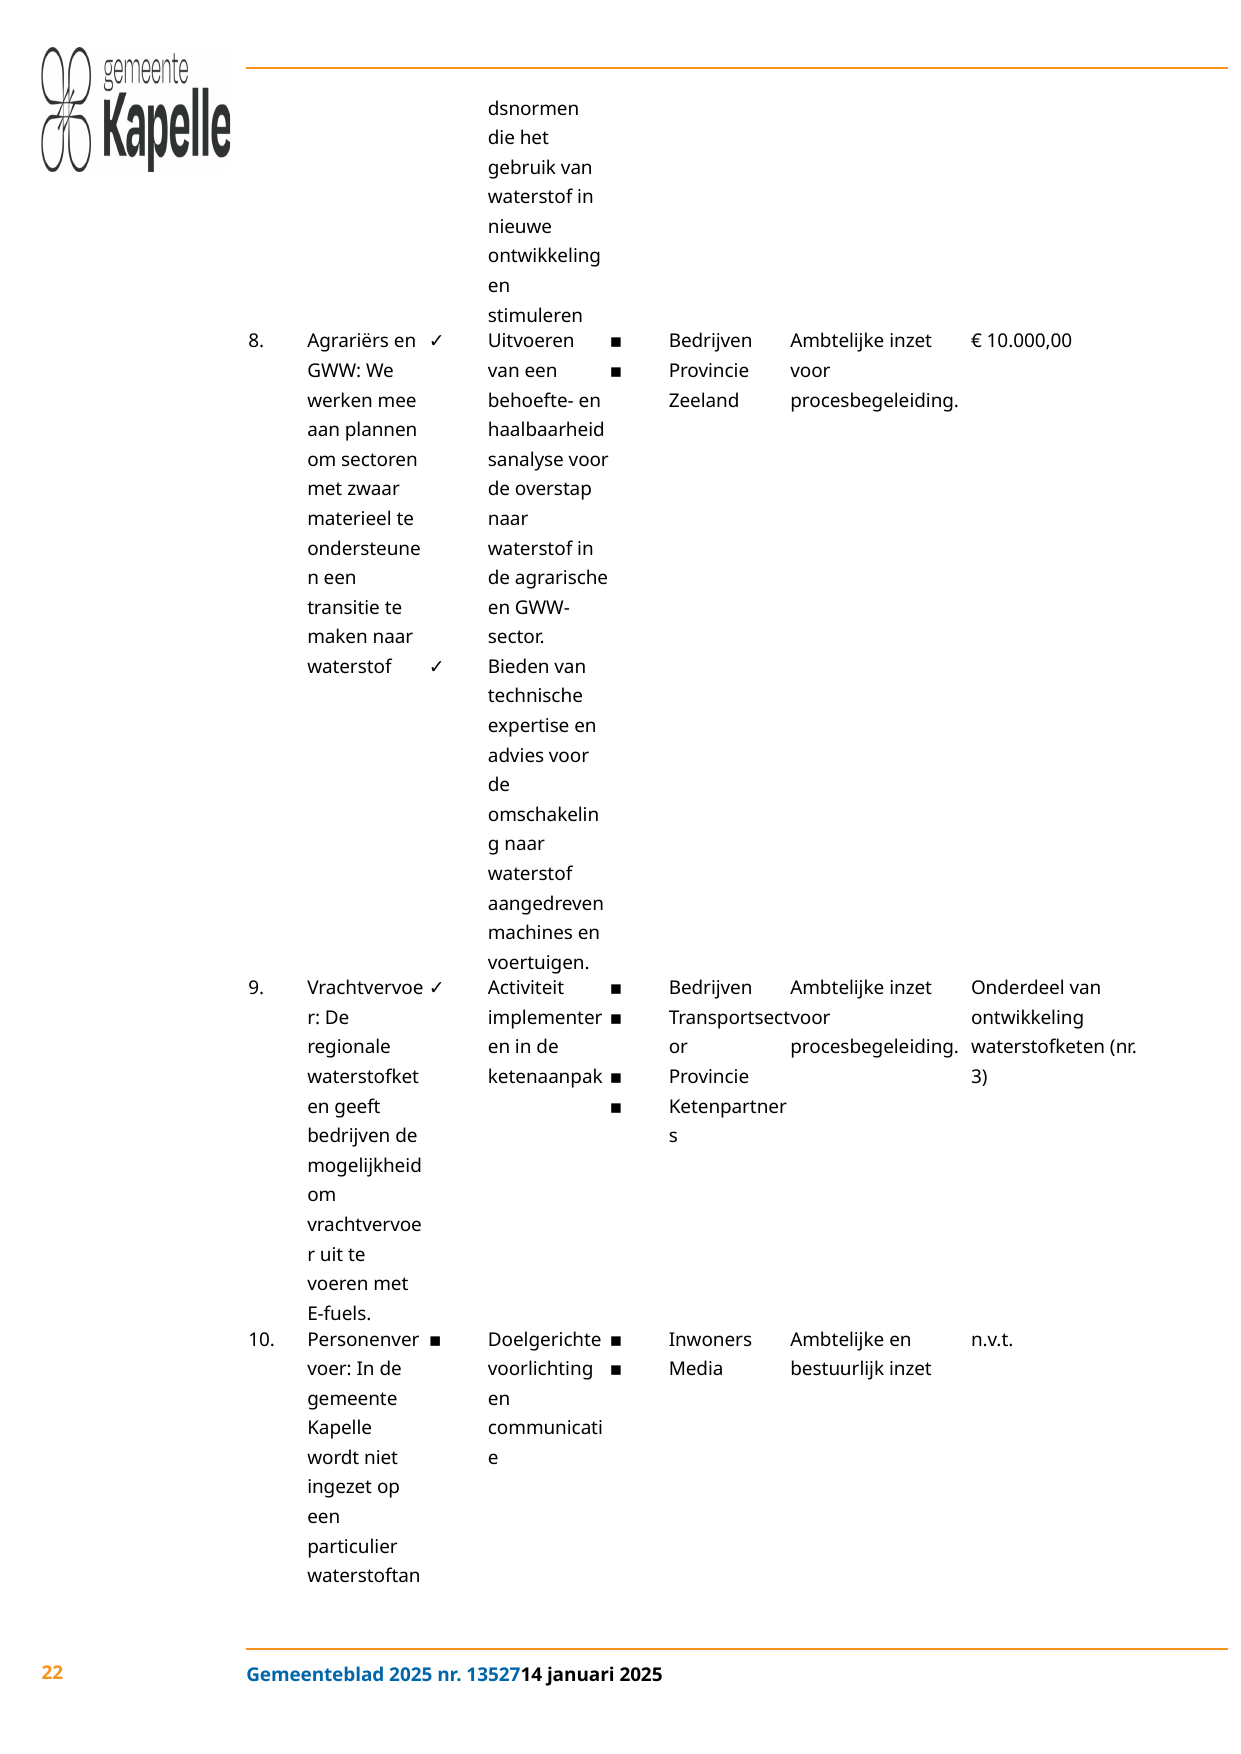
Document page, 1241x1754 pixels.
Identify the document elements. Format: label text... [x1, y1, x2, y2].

table_cell Doelgerichte voorlichting en communicatie [429, 1326, 609, 1588]
table_cell Onderdeel van ontwikkeling waterstofketen (nr. 3) [971, 975, 1152, 1326]
table_cell Bedrijven Provincie Zeeland [609, 328, 790, 974]
table_cell [248, 95, 429, 328]
table_cell € 10.000,00 [971, 328, 1152, 974]
table_cell Ambtelijke en bestuurlijk inzet [790, 1326, 971, 1588]
table_cell Agrariërs en GWW: We werken mee aan plannen om sectoren met zwaar materieel te ondersteunen een transitie te maken naar waterstof [248, 328, 429, 974]
table_cell Ambtelijke inzet voor procesbegeleiding. [790, 328, 971, 974]
table_cell [609, 95, 790, 328]
table_cell dsnormen die het gebruik van waterstof in nieuwe ontwikkelingen stimuleren [429, 95, 609, 328]
table_cell Inwoners Media [609, 1326, 790, 1588]
table_cell Activiteit implementeren in de ketenaanpak [429, 975, 609, 1326]
table_cell Personenvervoer: In de gemeente Kapelle wordt niet ingezet op een particulier waterstoftan [248, 1326, 429, 1588]
table_cell Ambtelijke inzet voor procesbegeleiding. [790, 975, 971, 1326]
picture [41, 47, 231, 172]
table_cell [790, 95, 971, 328]
table_cell Uitvoeren van een behoefte- en haalbaarheidsanalyse voor de overstap naar waterstof in de agrarische en GWW-sector. Bieden van technische expertise en advies voor de omschakeling naar waterstof aangedreven machines en voertuigen. [429, 328, 609, 974]
table_cell Vrachtvervoer: De regionale waterstofketen geeft bedrijven de mogelijkheid om vrachtvervoer uit te voeren met E-fuels. [248, 975, 429, 1326]
table_cell n.v.t. [971, 1326, 1152, 1588]
table_cell [971, 95, 1152, 328]
table_cell Bedrijven Transportsector Provincie Ketenpartners [609, 975, 790, 1326]
